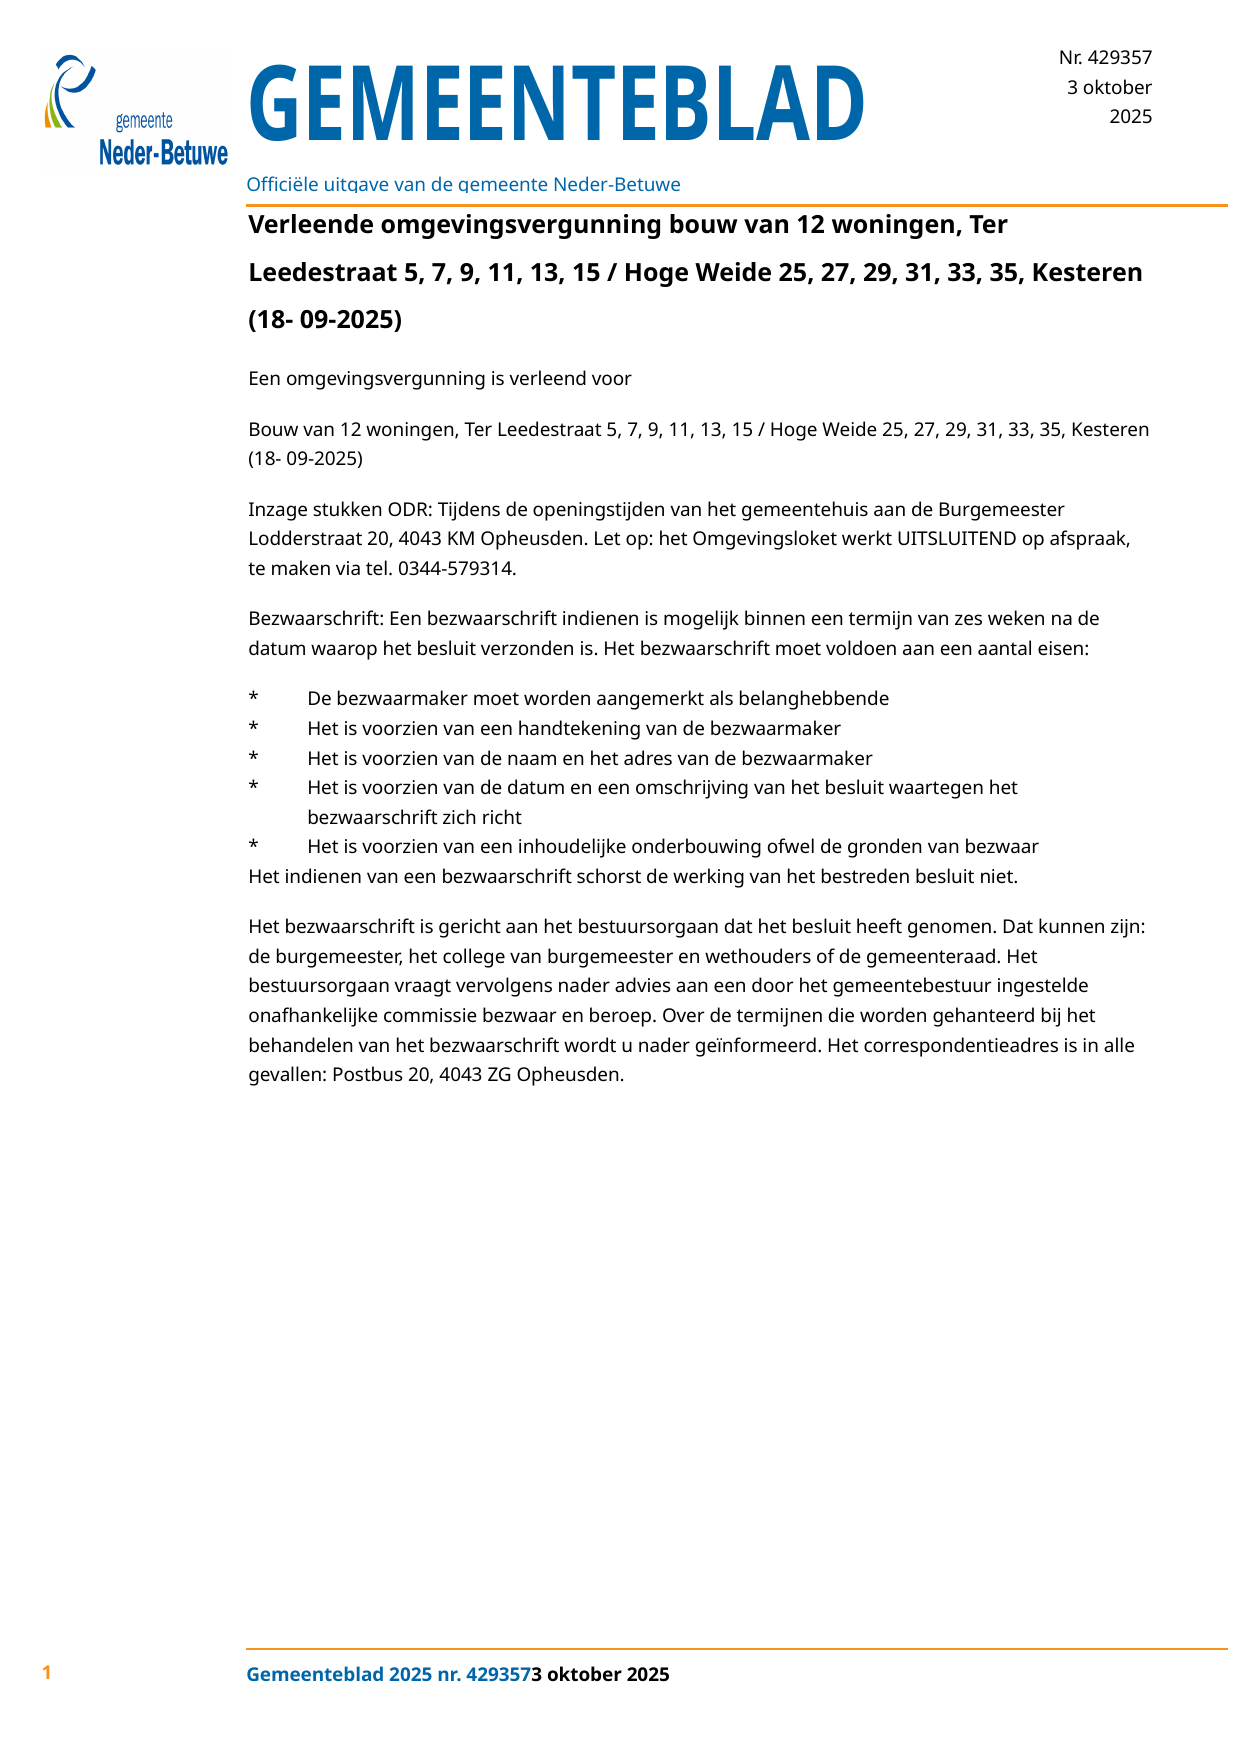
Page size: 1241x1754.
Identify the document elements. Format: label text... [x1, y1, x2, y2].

picture [41, 47, 231, 172]
list Het is voorzien van de datum en een omschrijving van het besluit waartegen het bezwaarschrift zich richt [248, 774, 1152, 829]
text Verleende omgevingsvergunning bouw van 12 woningen, Ter Leedestraat 5, 7, 9, 11, 13, 15 / Hoge Weide 25, 27, 29, 31, 33, 35, Kesteren (18- 09-2025) [248, 207, 1152, 336]
text Bezwaarschrift: Een bezwaarschrift indienen is mogelijk binnen een termijn van zes weken na de datum waarop het besluit verzonden is. Het bezwaarschrift moet voldoen aan een aantal eisen: [248, 606, 1152, 661]
text Een omgevingsvergunning is verleend voor [248, 366, 1152, 391]
text Het indienen van een bezwaarschrift schorst de werking van het bestreden besluit niet. [248, 863, 1152, 889]
list De bezwaarmaker moet worden aangemerkt als belanghebbende [248, 686, 1152, 711]
text Het bezwaarschrift is gericht aan het bestuursorgaan dat het besluit heeft genomen. Dat kunnen zijn: de burgemeester, het college van burgemeester en wethouders of de gemeenteraad. Het bestuursorgaan vraagt vervolgens nader advies aan een door het gemeentebestuur ingestelde onafhankelijke commissie bezwaar en beroep. Over de termijnen die worden gehanteerd bij het behandelen van het bezwaarschrift wordt u nader geïnformeerd. Het correspondentieadres is in alle gevallen: Postbus 20, 4043 ZG Opheusden. [248, 913, 1152, 1087]
list Het is voorzien van een handtekening van de bezwaarmaker [248, 715, 1152, 741]
list Het is voorzien van de naam en het adres van de bezwaarmaker [248, 745, 1152, 770]
text Inzage stukken ODR: Tijdens de openingstijden van het gemeentehuis aan de Burgemeester Lodderstraat 20, 4043 KM Opheusden. Let op: het Omgevingsloket werkt UITSLUITEND op afspraak, te maken via tel. 0344-579314. [248, 496, 1152, 581]
list Het is voorzien van een inhoudelijke onderbouwing ofwel de gronden van bezwaar [248, 833, 1152, 859]
text Bouw van 12 woningen, Ter Leedestraat 5, 7, 9, 11, 13, 15 / Hoge Weide 25, 27, 29, 31, 33, 35, Kesteren (18- 09-2025) [248, 416, 1152, 471]
